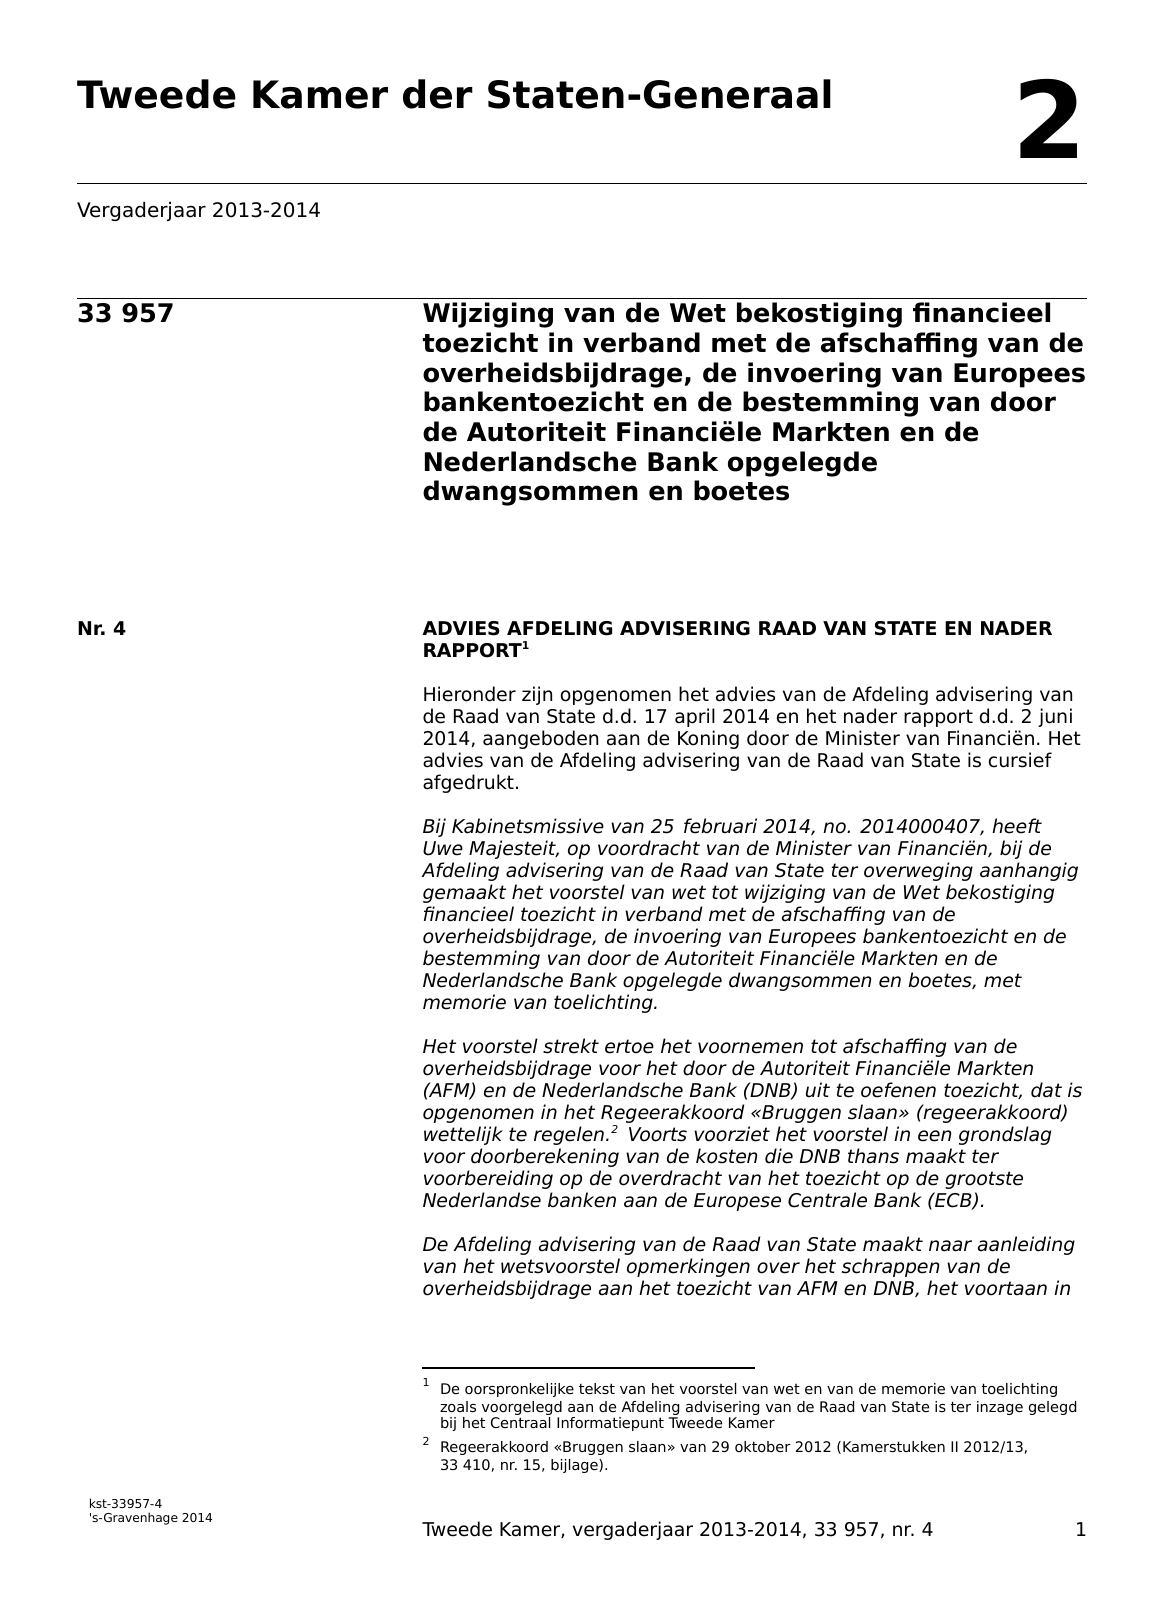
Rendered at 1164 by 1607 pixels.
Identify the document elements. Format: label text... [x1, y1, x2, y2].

table_header 2 [886, 59, 1087, 183]
subtitle Nr. 4 ADVIES AFDELING ADVISERING RAAD VAN STATE EN NADER RAPPORT [77, 618, 1087, 662]
table_cell Vergaderjaar 2013-2014 [77, 184, 1087, 298]
subtitle 33 957 Wijziging van de Wet bekostiging financieel toezicht in verband met de afschaffing van de overheidsbijdrage, de invoering van Europees bankentoezicht en de bestemming van door de Autoriteit Financiële Markten en de Nederlandsche Bank opgelegde dwangsommen en boetes [77, 299, 1087, 507]
text De Afdeling advisering van de Raad van State maakt naar aanleiding van het wetsvoorstel opmerkingen over het schrappen van de overheidsbijdrage aan het toezicht van AFM en DNB, het voortaan in [422, 1234, 1087, 1300]
text Regeerakkoord «Bruggen slaan» van 29 oktober 2012 (Kamerstukken II 2012/13, 33 410, nr. 15, bijlage). [422, 1435, 1087, 1474]
text 's-Gravenhage 2014 [88, 1511, 323, 1525]
text De oorspronkelijke tekst van het voorstel van wet en van de memorie van toelichting zoals voorgelegd aan de Afdeling advisering van de Raad van State is ter inzage gelegd bij het Centraal Informatiepunt Tweede Kamer [422, 1377, 1087, 1432]
text Het voorstel strekt ertoe het voornemen tot afschaffing van de overheidsbijdrage voor het door de Autoriteit Financiële Markten (AFM) en de Nederlandsche Bank (DNB) uit te oefenen toezicht, dat is opgenomen in het Regeerakkoord «Bruggen slaan» (regeerakkoord) wettelijk te regelen. Voorts voorziet het voorstel in een grondslag voor doorberekening van de kosten die DNB thans maakt ter voorbereiding op de overdracht van het toezicht op de grootste Nederlandse banken aan de Europese Centrale Bank (ECB). [422, 1036, 1087, 1212]
text Bij Kabinetsmissive van 25 februari 2014, no. 2014000407, heeft Uwe Majesteit, op voordracht van de Minister van Financiën, bij de Afdeling advisering van de Raad van State ter overweging aanhangig gemaakt het voorstel van wet tot wijziging van de Wet bekostiging financieel toezicht in verband met de afschaffing van de overheidsbijdrage, de invoering van Europees bankentoezicht en de bestemming van door de Autoriteit Financiële Markten en de Nederlandsche Bank opgelegde dwangsommen en boetes, met memorie van toelichting. [422, 816, 1087, 1014]
text Hieronder zijn opgenomen het advies van de Afdeling advisering van de Raad van State d.d. 17 april 2014 en het nader rapport d.d. 2 juni 2014, aangeboden aan de Koning door de Minister van Financiën. Het advies van de Afdeling advisering van de Raad van State is cursief afgedrukt. [422, 684, 1087, 794]
table_header Tweede Kamer der Staten-Generaal [77, 59, 886, 183]
text kst-33957-4 [88, 1497, 323, 1511]
